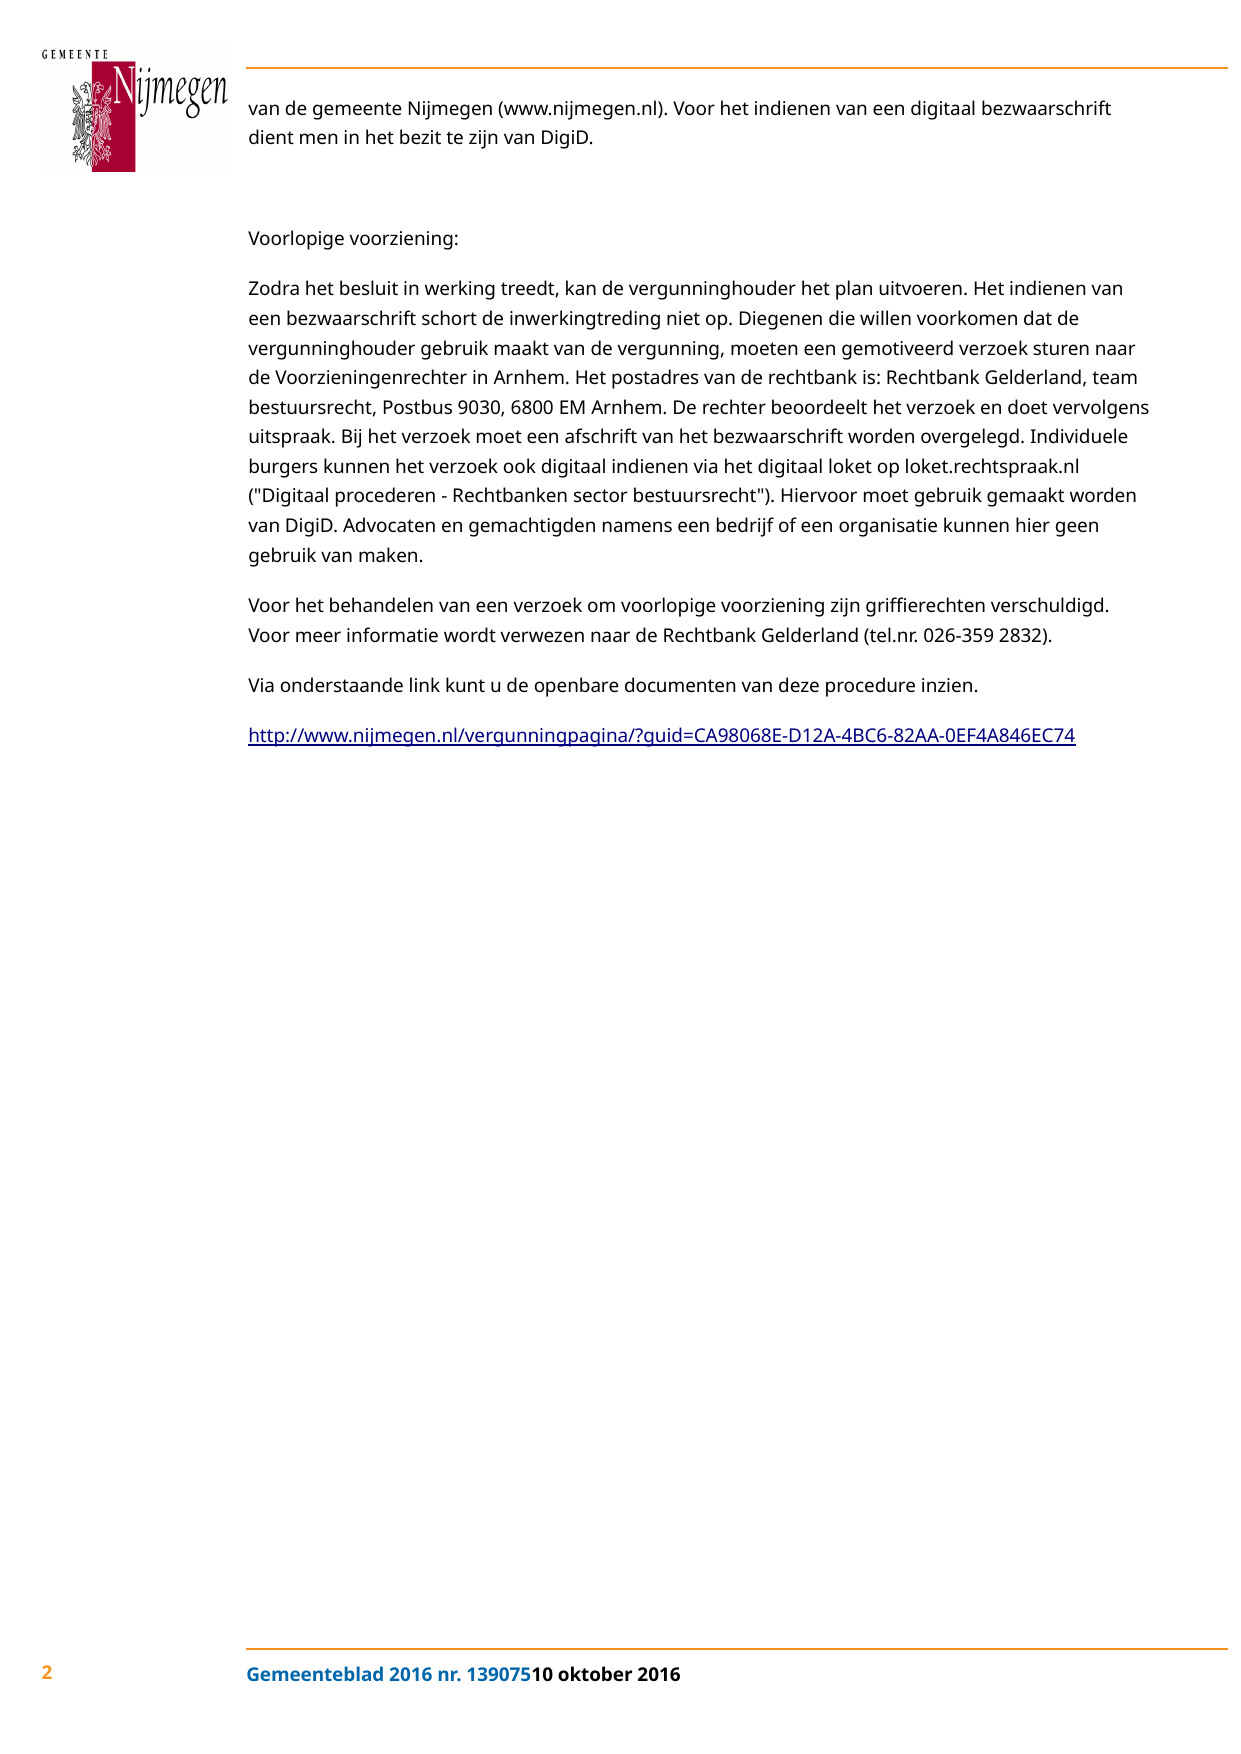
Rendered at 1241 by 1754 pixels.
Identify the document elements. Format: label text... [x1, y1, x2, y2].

text Voor het behandelen van een verzoek om voorlopige voorziening zijn griffierechten verschuldigd. Voor meer informatie wordt verwezen naar de Rechtbank Gelderland (tel.nr. 026-359 2832). [248, 592, 1152, 648]
text Zodra het besluit in werking treedt, kan de vergunninghouder het plan uitvoeren. Het indienen van een bezwaarschrift schort de inwerkingtreding niet op. Diegenen die willen voorkomen dat de vergunninghouder gebruik maakt van de vergunning, moeten een gemotiveerd verzoek sturen naar de Voorzieningenrechter in Arnhem. Het postadres van de rechtbank is: Rechtbank Gelderland, team bestuursrecht, Postbus 9030, 6800 EM Arnhem. De rechter beoordeelt het verzoek en doet vervolgens uitspraak. Bij het verzoek moet een afschrift van het bezwaarschrift worden overgelegd. Individuele burgers kunnen het verzoek ook digitaal indienen via het digitaal loket op loket.rechtspraak.nl ("Digitaal procederen - Rechtbanken sector bestuursrecht"). Hiervoor moet gebruik gemaakt worden van DigiD. Advocaten en gemachtigden namens een bedrijf of een organisatie kunnen hier geen gebruik van maken. [248, 276, 1152, 568]
text van de gemeente Nijmegen (www.nijmegen.nl). Voor het indienen van een digitaal bezwaarschrift dient men in het bezit te zijn van DigiD. [248, 95, 1152, 150]
text Voorlopige voorziening: [248, 225, 1152, 251]
text http://www.nijmegen.nl/vergunningpagina/?guid=CA98068E-D12A-4BC6-82AA-0EF4A846EC74 [248, 723, 1152, 748]
text Via onderstaande link kunt u de openbare documenten van deze procedure inzien. [248, 672, 1152, 698]
picture [41, 47, 231, 172]
